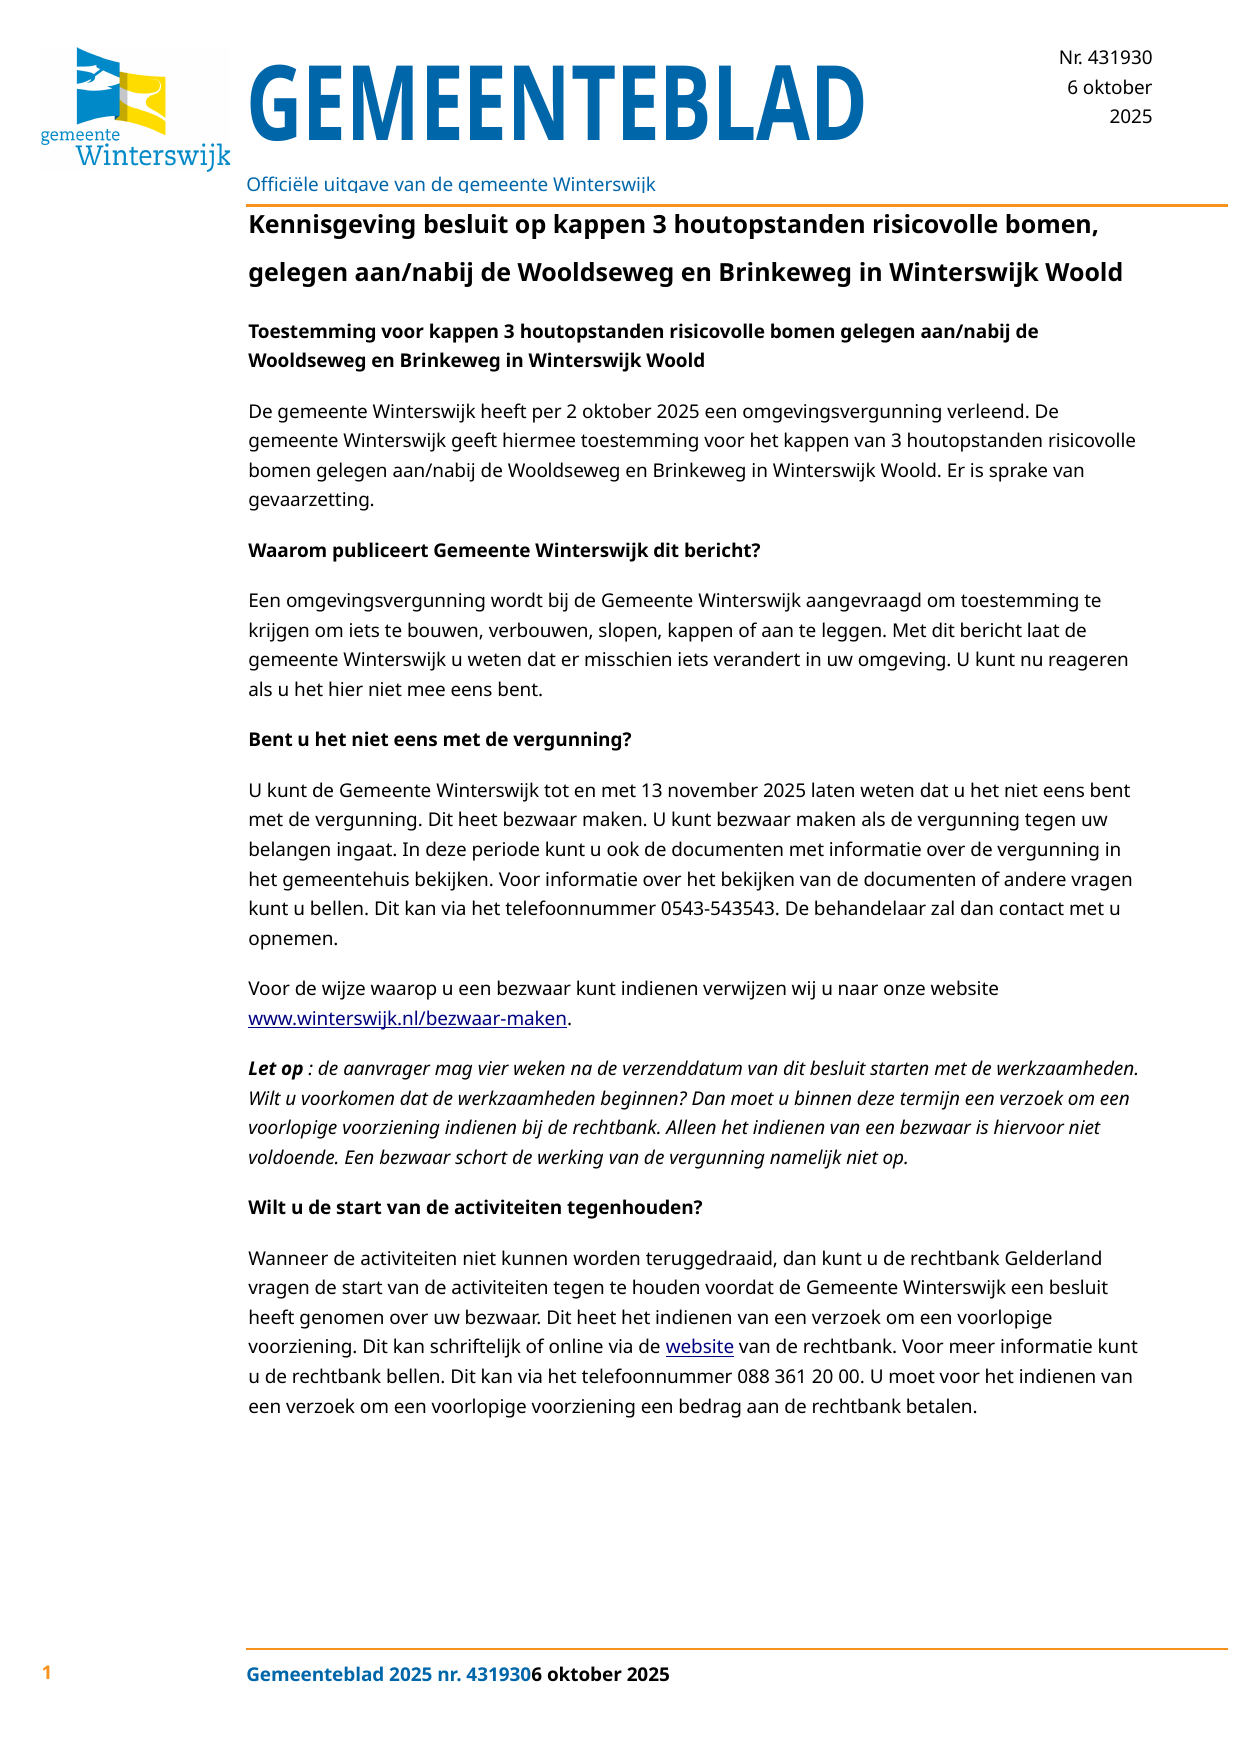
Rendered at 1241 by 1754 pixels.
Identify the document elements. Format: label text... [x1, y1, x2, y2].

text Bent u het niet eens met de vergunning? [248, 727, 1152, 752]
text Kennisgeving besluit op kappen 3 houtopstanden risicovolle bomen, gelegen aan/nabij de Wooldseweg en Brinkeweg in Winterswijk Woold [248, 207, 1152, 288]
text De gemeente Winterswijk heeft per 2 oktober 2025 een omgevingsvergunning verleend. De gemeente Winterswijk geeft hiermee toestemming voor het kappen van 3 houtopstanden risicovolle bomen gelegen aan/nabij de Wooldseweg en Brinkeweg in Winterswijk Woold. Er is sprake van gevaarzetting. [248, 398, 1152, 512]
text Wanneer de activiteiten niet kunnen worden teruggedraaid, dan kunt u de rechtbank Gelderland vragen de start van de activiteiten tegen te houden voordat de Gemeente Winterswijk een besluit heeft genomen over uw bezwaar. Dit heet het indienen van een verzoek om een voorlopige voorziening. Dit kan schriftelijk of online via de website van de rechtbank. Voor meer informatie kunt u de rechtbank bellen. Dit kan via het telefoonnummer 088 361 20 00. U moet voor het indienen van een verzoek om een voorlopige voorziening een bedrag aan de rechtbank betalen. [248, 1245, 1152, 1419]
text Wilt u de start van de activiteiten tegenhouden? [248, 1194, 1152, 1220]
picture [225, 153, 231, 162]
text U kunt de Gemeente Winterswijk tot en met 13 november 2025 laten weten dat u het niet eens bent met de vergunning. Dit heet bezwaar maken. U kunt bezwaar maken als de vergunning tegen uw belangen ingaat. In deze periode kunt u ook de documenten met informatie over de vergunning in het gemeentehuis bekijken. Voor informatie over het bekijken van de documenten of andere vragen kunt u bellen. Dit kan via het telefoonnummer 0543-543543. De behandelaar zal dan contact met u opnemen. [248, 777, 1152, 951]
picture [41, 47, 231, 172]
text Toestemming voor kappen 3 houtopstanden risicovolle bomen gelegen aan/nabij de Wooldseweg en Brinkeweg in Winterswijk Woold [248, 318, 1152, 373]
text Voor de wijze waarop u een bezwaar kunt indienen verwijzen wij u naar onze website www.winterswijk.nl/bezwaar-maken. [248, 975, 1152, 1031]
text Let op : de aanvrager mag vier weken na de verzenddatum van dit besluit starten met de werkzaamheden. Wilt u voorkomen dat de werkzaamheden beginnen? Dan moet u binnen deze termijn een verzoek om een voorlopige voorziening indienen bij de rechtbank. Alleen het indienen van een bezwaar is hiervoor niet voldoende. Een bezwaar schort de werking van de vergunning namelijk niet op. [248, 1055, 1152, 1170]
text Waarom publiceert Gemeente Winterswijk dit bericht? [248, 537, 1152, 563]
text Een omgevingsvergunning wordt bij de Gemeente Winterswijk aangevraagd om toestemming te krijgen om iets te bouwen, verbouwen, slopen, kappen of aan te leggen. Met dit bericht laat de gemeente Winterswijk u weten dat er misschien iets verandert in uw omgeving. U kunt nu reageren als u het hier niet mee eens bent. [248, 587, 1152, 702]
